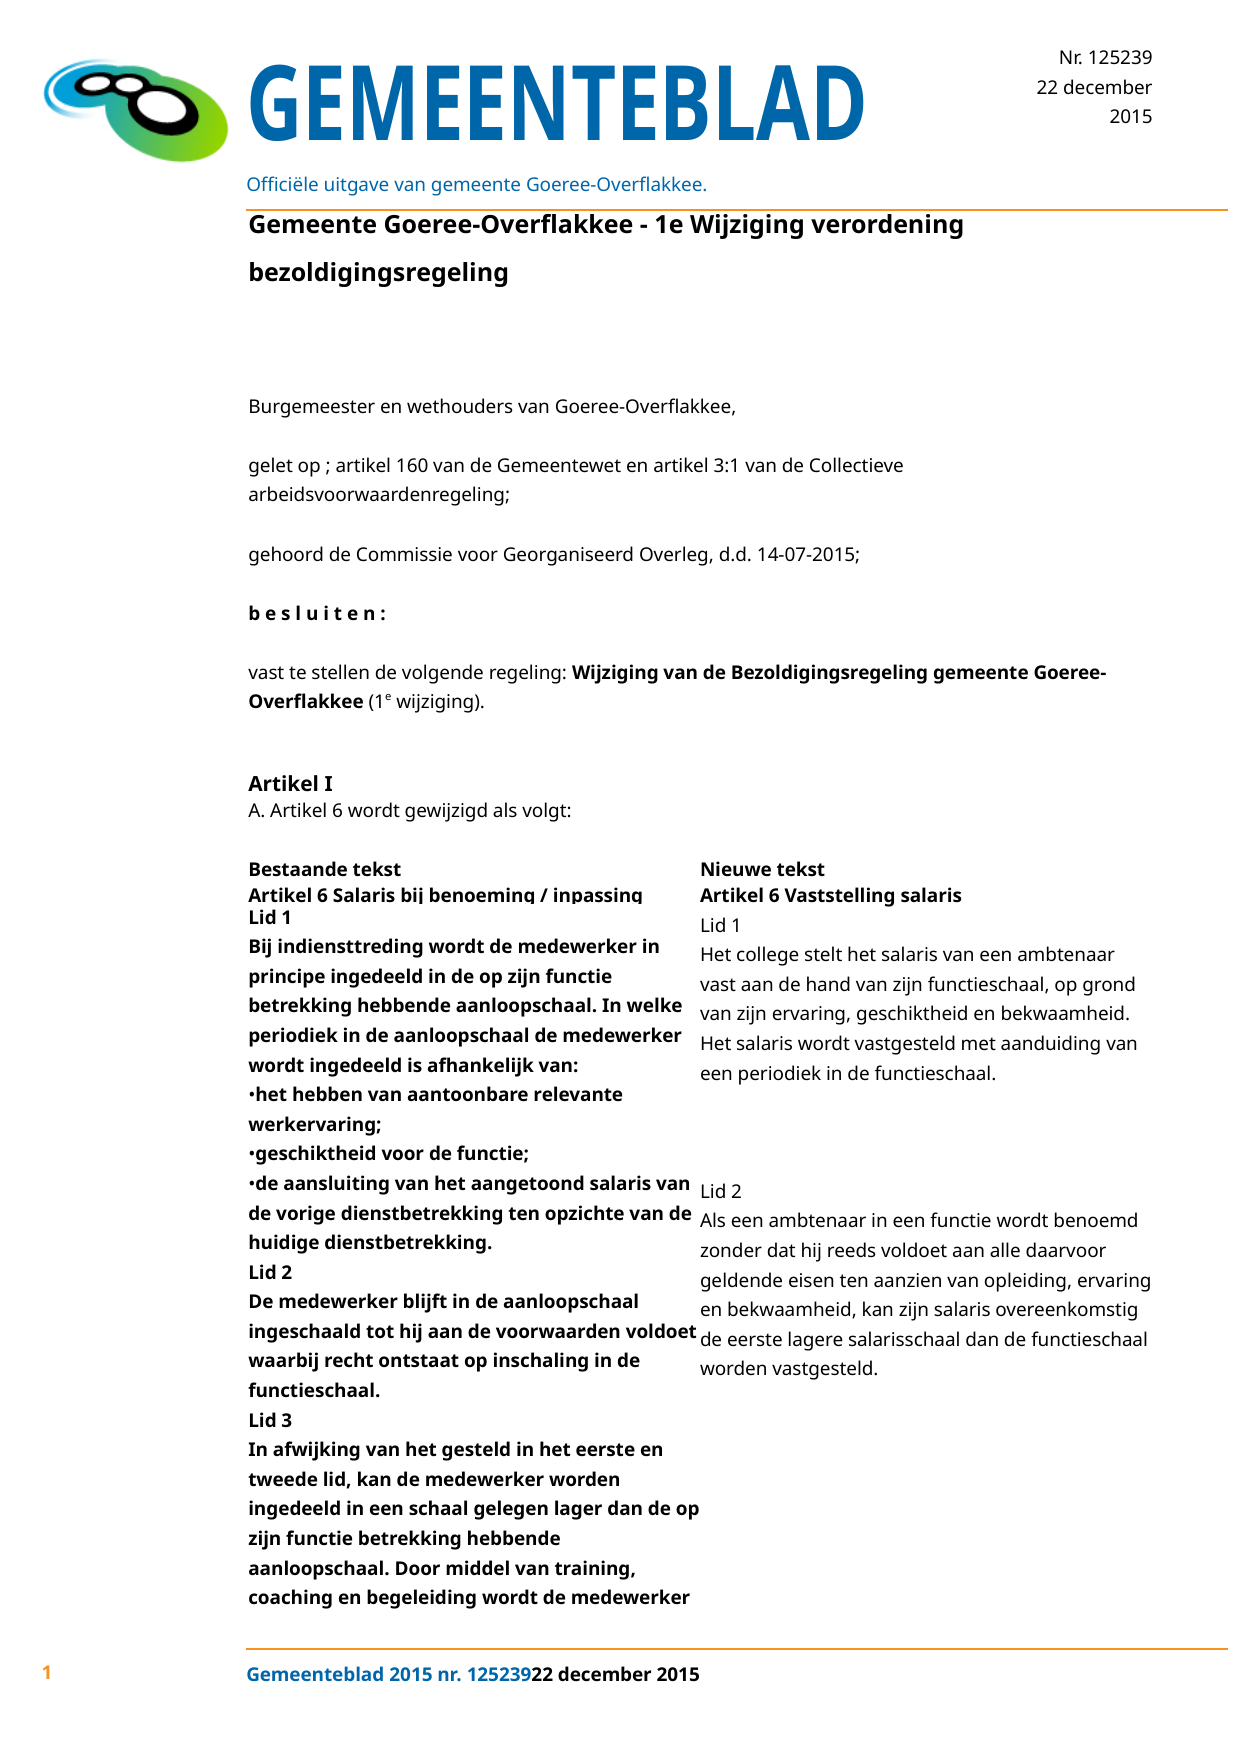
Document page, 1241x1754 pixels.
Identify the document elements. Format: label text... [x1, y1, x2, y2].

table_header Bestaande tekst [248, 856, 700, 882]
table_header Nieuwe tekst [700, 856, 1152, 882]
text Artikel I [248, 769, 1152, 797]
text Burgemeester en wethouders van Goeree-Overflakkee, [248, 393, 1152, 419]
table_cell Artikel 6 Salaris bij benoeming / inpassing Lid 1 Bij indiensttreding wordt de medewerker in principe ingedeeld in de op zijn functie betrekking hebbende aanloopschaal. In welke periodiek in de aanloopschaal de medewerker wordt ingedeeld is afhankelijk van: •het hebben van aantoonbare relevante werkervaring; •geschiktheid voor de functie; •de aansluiting van het aangetoond salaris van de vorige dienstbetrekking ten opzichte van de huidige dienstbetrekking. Lid 2 De medewerker blijft in de aanloopschaal ingeschaald tot hij aan de voorwaarden voldoet waarbij recht ontstaat op inschaling in de functieschaal. Lid 3 In afwijking van het gesteld in het eerste en tweede lid, kan de medewerker worden ingedeeld in een schaal gelegen lager dan de op zijn functie betrekking hebbende aanloopschaal. Door middel van training, coaching en begeleiding wordt de medewerker [248, 882, 700, 1610]
picture [41, 47, 231, 172]
text gelet op ; artikel 160 van de Gemeentewet en artikel 3:1 van de Collectieve arbeidsvoorwaardenregeling; [248, 452, 1152, 507]
text vast te stellen de volgende regeling: Wijziging van de Bezoldigingsregeling gemeente Goeree-Overflakkee (1e wijziging). [248, 659, 1152, 714]
table_cell Artikel 6 Vaststelling salaris Lid 1 Het college stelt het salaris van een ambtenaar vast aan de hand van zijn functieschaal, op grond van zijn ervaring, geschiktheid en bekwaamheid. Het salaris wordt vastgesteld met aanduiding van een periodiek in de functieschaal. Lid 2 Als een ambtenaar in een functie wordt benoemd zonder dat hij reeds voldoet aan alle daarvoor geldende eisen ten aanzien van opleiding, ervaring en bekwaamheid, kan zijn salaris overeenkomstig de eerste lagere salarisschaal dan de functieschaal worden vastgesteld. [700, 882, 1152, 1610]
text gehoord de Commissie voor Georganiseerd Overleg, d.d. 14-07-2015; [248, 541, 1152, 567]
text A. Artikel 6 wordt gewijzigd als volgt: [248, 797, 1152, 823]
text Gemeente Goeree-Overflakkee - 1e Wijziging verordening bezoldigingsregeling [248, 211, 1152, 288]
text b e s l u i t e n : [248, 600, 1152, 626]
